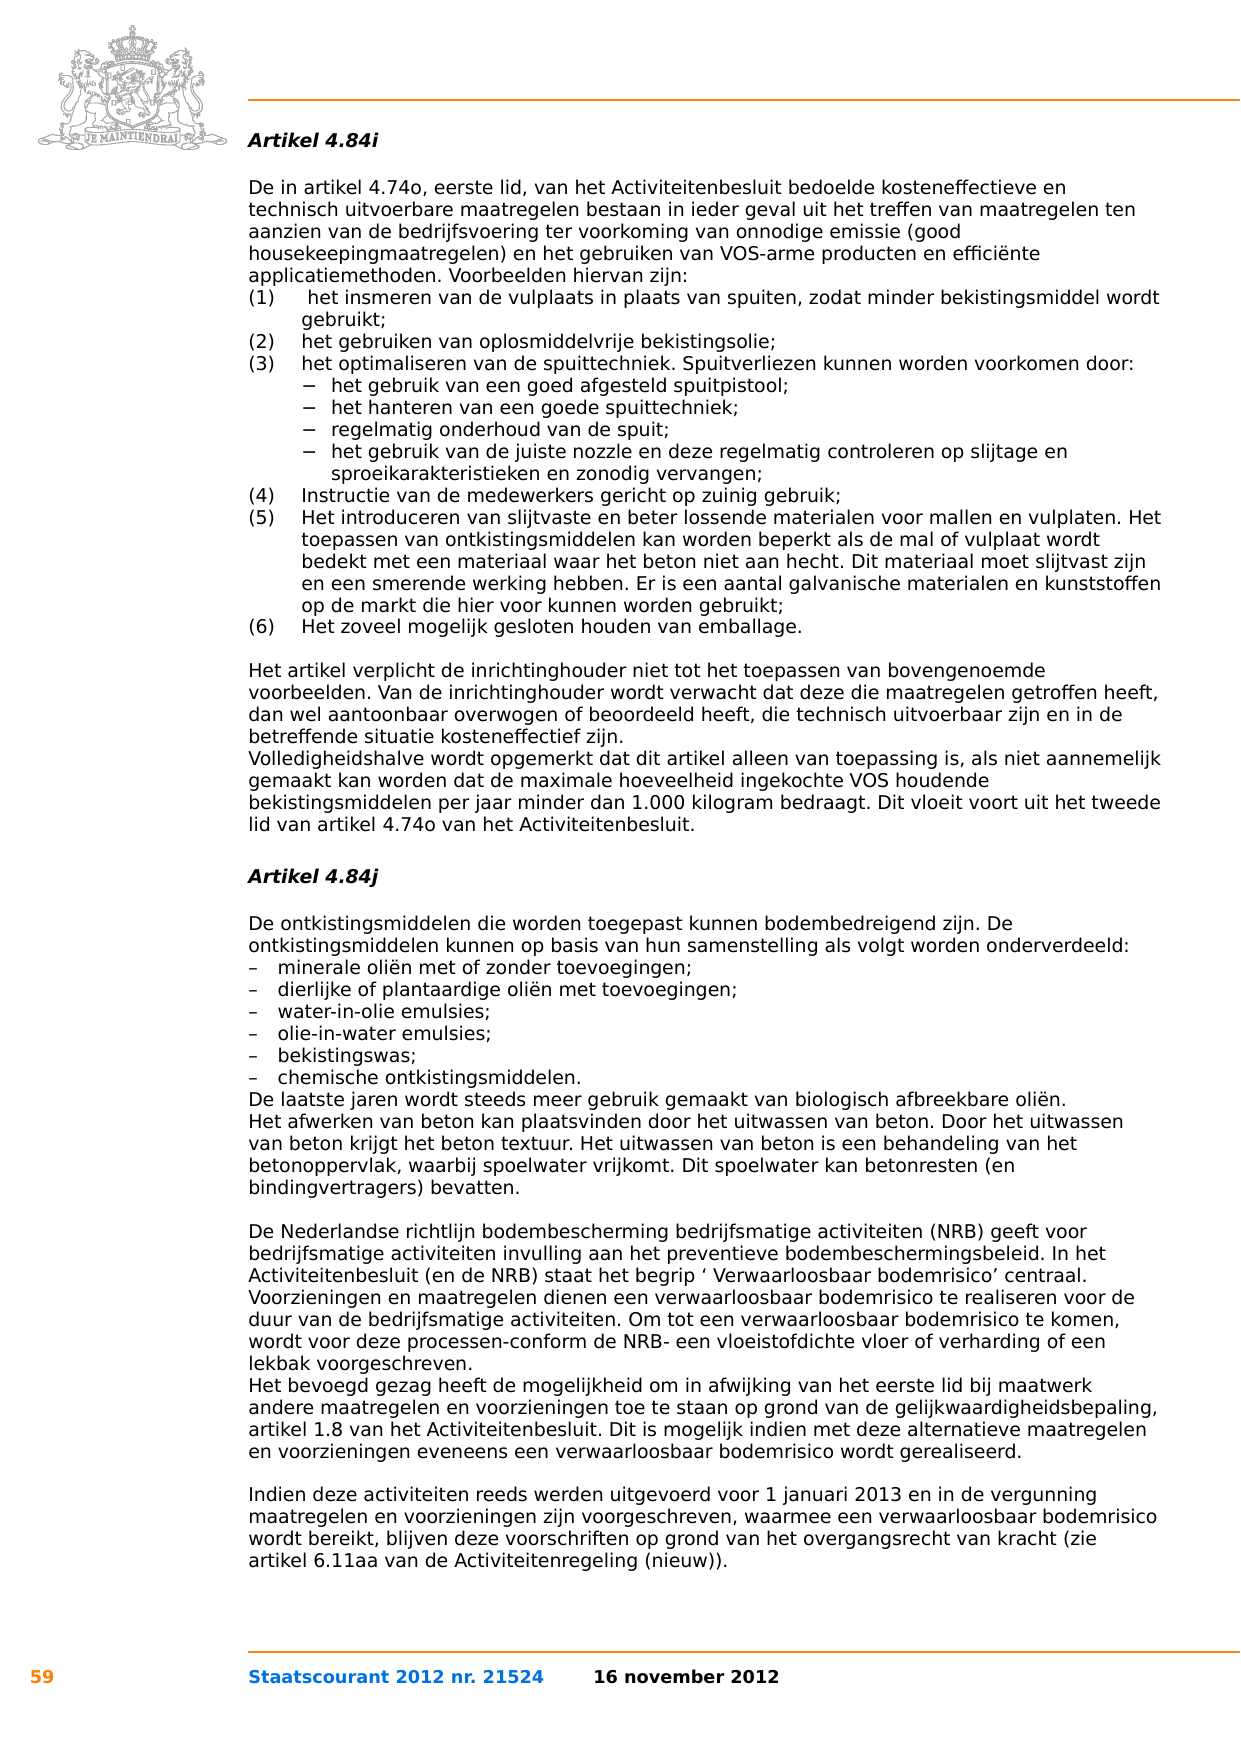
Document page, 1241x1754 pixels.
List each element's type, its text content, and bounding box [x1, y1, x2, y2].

text Het artikel verplicht de inrichtinghouder niet tot het toepassen van bovengenoemde voorbeelden. Van de inrichtinghouder wordt verwacht dat deze die maatregelen getroffen heeft, dan wel aantoonbaar overwogen of beoordeeld heeft, die technisch uitvoerbaar zijn en in de betreffende situatie kosteneffectief zijn. [248, 660, 1163, 748]
picture [38, 25, 227, 150]
text Het bevoegd gezag heeft de mogelijkheid om in afwijking van het eerste lid bij maatwerk andere maatregelen en voorzieningen toe te staan op grond van de gelijkwaardigheidsbepaling, artikel 1.8 van het Activiteitenbesluit. Dit is mogelijk indien met deze alternatieve maatregelen en voorzieningen eveneens een verwaarloosbaar bodemrisico wordt gerealiseerd. [248, 1374, 1163, 1462]
text De Nederlandse richtlijn bodembescherming bedrijfsmatige activiteiten (NRB) geeft voor bedrijfsmatige activiteiten invulling aan het preventieve bodembeschermingsbeleid. In het Activiteitenbesluit (en de NRB) staat het begrip ‘ Verwaarloosbaar bodemrisico’ centraal. Voorzieningen en maatregelen dienen een verwaarloosbaar bodemrisico te realiseren voor de duur van de bedrijfsmatige activiteiten. Om tot een verwaarloosbaar bodemrisico te komen, wordt voor deze processen-conform de NRB- een vloeistofdichte vloer of verharding of een lekbak voorgeschreven. [248, 1221, 1163, 1374]
text (4) Instructie van de medewerkers gericht op zuinig gebruik; [248, 484, 1163, 507]
text Indien deze activiteiten reeds werden uitgevoerd voor 1 januari 2013 en in de vergunning maatregelen en voorzieningen zijn voorgeschreven, waarmee een verwaarloosbaar bodemrisico wordt bereikt, blijven deze voorschriften op grond van het overgangsrecht van kracht (zie artikel 6.11aa van de Activiteitenregeling (nieuw)). [248, 1484, 1163, 1572]
text – minerale oliën met of zonder toevoegingen; [248, 957, 1163, 979]
text – chemische ontkistingsmiddelen. [248, 1067, 1163, 1089]
text – bekistingswas; [248, 1045, 1163, 1067]
text Het afwerken van beton kan plaatsvinden door het uitwassen van beton. Door het uitwassen van beton krijgt het beton textuur. Het uitwassen van beton is een behandeling van het betonoppervlak, waarbij spoelwater vrijkomt. Dit spoelwater kan betonresten (en bindingvertragers) bevatten. [248, 1111, 1163, 1199]
text Volledigheidshalve wordt opgemerkt dat dit artikel alleen van toepassing is, als niet aannemelijk gemaakt kan worden dat de maximale hoeveelheid ingekochte VOS houdende bekistingsmiddelen per jaar minder dan 1.000 kilogram bedraagt. Dit vloeit voort uit het tweede lid van artikel 4.74o van het Activiteitenbesluit. [248, 748, 1163, 836]
text – olie-in-water emulsies; [248, 1023, 1163, 1045]
text − het gebruik van de juiste nozzle en deze regelmatig controleren op slijtage en sproeikarakteristieken en zonodig vervangen; [301, 441, 1163, 484]
text – water-in-olie emulsies; [248, 1001, 1163, 1023]
text De laatste jaren wordt steeds meer gebruik gemaakt van biologisch afbreekbare oliën. [248, 1089, 1163, 1111]
text (1) het insmeren van de vulplaats in plaats van spuiten, zodat minder bekistingsmiddel wordt gebruikt; [248, 287, 1163, 331]
subtitle Artikel 4.84j [248, 866, 1163, 888]
text (6) Het zoveel mogelijk gesloten houden van emballage. [248, 616, 1163, 638]
text − het hanteren van een goede spuittechniek; [301, 397, 1163, 419]
subtitle Artikel 4.84i [248, 130, 1163, 152]
text – dierlijke of plantaardige oliën met toevoegingen; [248, 979, 1163, 1001]
text (5) Het introduceren van slijtvaste en beter lossende materialen voor mallen en vulplaten. Het toepassen van ontkistingsmiddelen kan worden beperkt als de mal of vulplaat wordt bedekt met een materiaal waar het beton niet aan hecht. Dit materiaal moet slijtvast zijn en een smerende werking hebben. Er is een aantal galvanische materialen en kunststoffen op de markt die hier voor kunnen worden gebruikt; [248, 507, 1163, 616]
text (2) het gebruiken van oplosmiddelvrije bekistingsolie; [248, 331, 1163, 353]
text − het gebruik van een goed afgesteld spuitpistool; [301, 375, 1163, 397]
text De in artikel 4.74o, eerste lid, van het Activiteitenbesluit bedoelde kosteneffectieve en technisch uitvoerbare maatregelen bestaan in ieder geval uit het treffen van maatregelen ten aanzien van de bedrijfsvoering ter voorkoming van onnodige emissie (good housekeepingmaatregelen) en het gebruiken van VOS-arme producten en efficiënte applicatiemethoden. Voorbeelden hiervan zijn: [248, 177, 1163, 287]
text De ontkistingsmiddelen die worden toegepast kunnen bodembedreigend zijn. De ontkistingsmiddelen kunnen op basis van hun samenstelling als volgt worden onderverdeeld: [248, 913, 1163, 957]
text − regelmatig onderhoud van de spuit; [301, 419, 1163, 441]
text (3) het optimaliseren van de spuittechniek. Spuitverliezen kunnen worden voorkomen door: [248, 353, 1163, 375]
